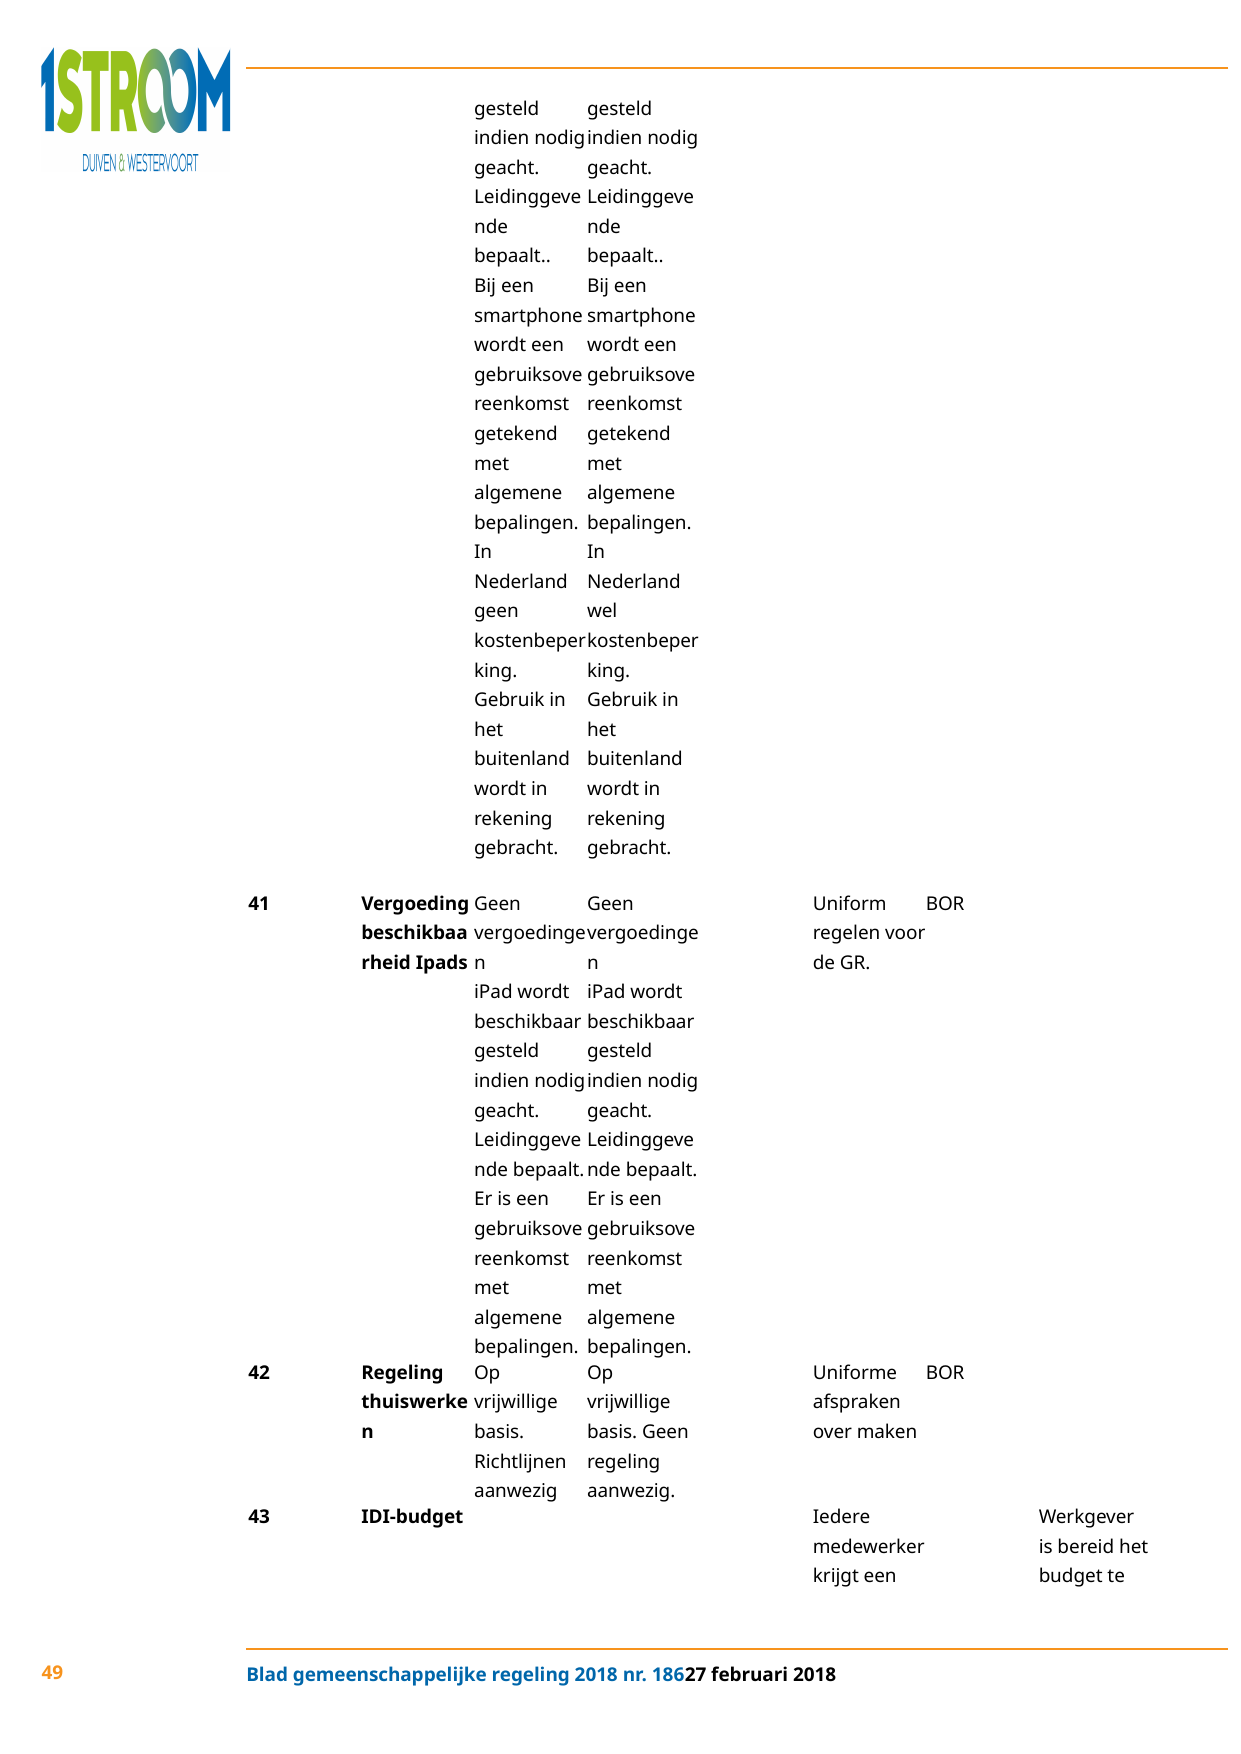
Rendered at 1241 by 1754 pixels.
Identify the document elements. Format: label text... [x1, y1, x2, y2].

table_cell [813, 95, 926, 890]
table_cell 42 [248, 1359, 361, 1503]
table_cell Uniforme afspraken over maken [813, 1359, 926, 1503]
table_cell Iedere medewerker krijgt een [813, 1503, 926, 1588]
table_cell [248, 95, 361, 890]
table_cell Geen vergoedingen iPad wordt beschikbaar gesteld indien nodig geacht. Leidinggevende bepaalt. Er is een gebruiksovereenkomst met algemene bepalingen. [474, 890, 587, 1359]
table_cell gesteld indien nodig geacht. Leidinggevende bepaalt.. Bij een smartphone wordt een gebruiksovereenkomst getekend met algemene bepalingen. In Nederland wel kostenbeperking. Gebruik in het buitenland wordt in rekening gebracht. [587, 95, 700, 890]
table_cell 41 [248, 890, 361, 1359]
table_cell [587, 1503, 700, 1588]
table_cell [361, 95, 474, 890]
table_cell [700, 1503, 813, 1588]
table_cell [1039, 1359, 1152, 1503]
table_cell [700, 1359, 813, 1503]
table_cell Op vrijwillige basis. Geen regeling aanwezig. [587, 1359, 700, 1503]
table_cell [926, 1503, 1038, 1588]
table_cell [700, 890, 813, 1359]
table_cell 43 [248, 1503, 361, 1588]
table_cell Op vrijwillige basis. Richtlijnen aanwezig [474, 1359, 587, 1503]
table_cell [474, 1503, 587, 1588]
table_cell [1039, 890, 1152, 1359]
table_cell IDI-budget [361, 1503, 474, 1588]
table_cell [1039, 95, 1152, 890]
table_cell Werkgever is bereid het budget te [1039, 1503, 1152, 1588]
table_cell [926, 95, 1038, 890]
table_cell BOR [926, 1359, 1038, 1503]
table_cell Geen vergoedingen iPad wordt beschikbaar gesteld indien nodig geacht. Leidinggevende bepaalt. Er is een gebruiksovereenkomst met algemene bepalingen. [587, 890, 700, 1359]
table_cell Vergoeding beschikbaarheid Ipads [361, 890, 474, 1359]
table_cell gesteld indien nodig geacht. Leidinggevende bepaalt.. Bij een smartphone wordt een gebruiksovereenkomst getekend met algemene bepalingen. In Nederland geen kostenbeperking. Gebruik in het buitenland wordt in rekening gebracht. [474, 95, 587, 890]
table_cell [700, 95, 813, 890]
table_cell BOR [926, 890, 1038, 1359]
picture [41, 47, 231, 172]
table_cell Uniform regelen voor de GR. [813, 890, 926, 1359]
table_cell Regeling thuiswerken [361, 1359, 474, 1503]
